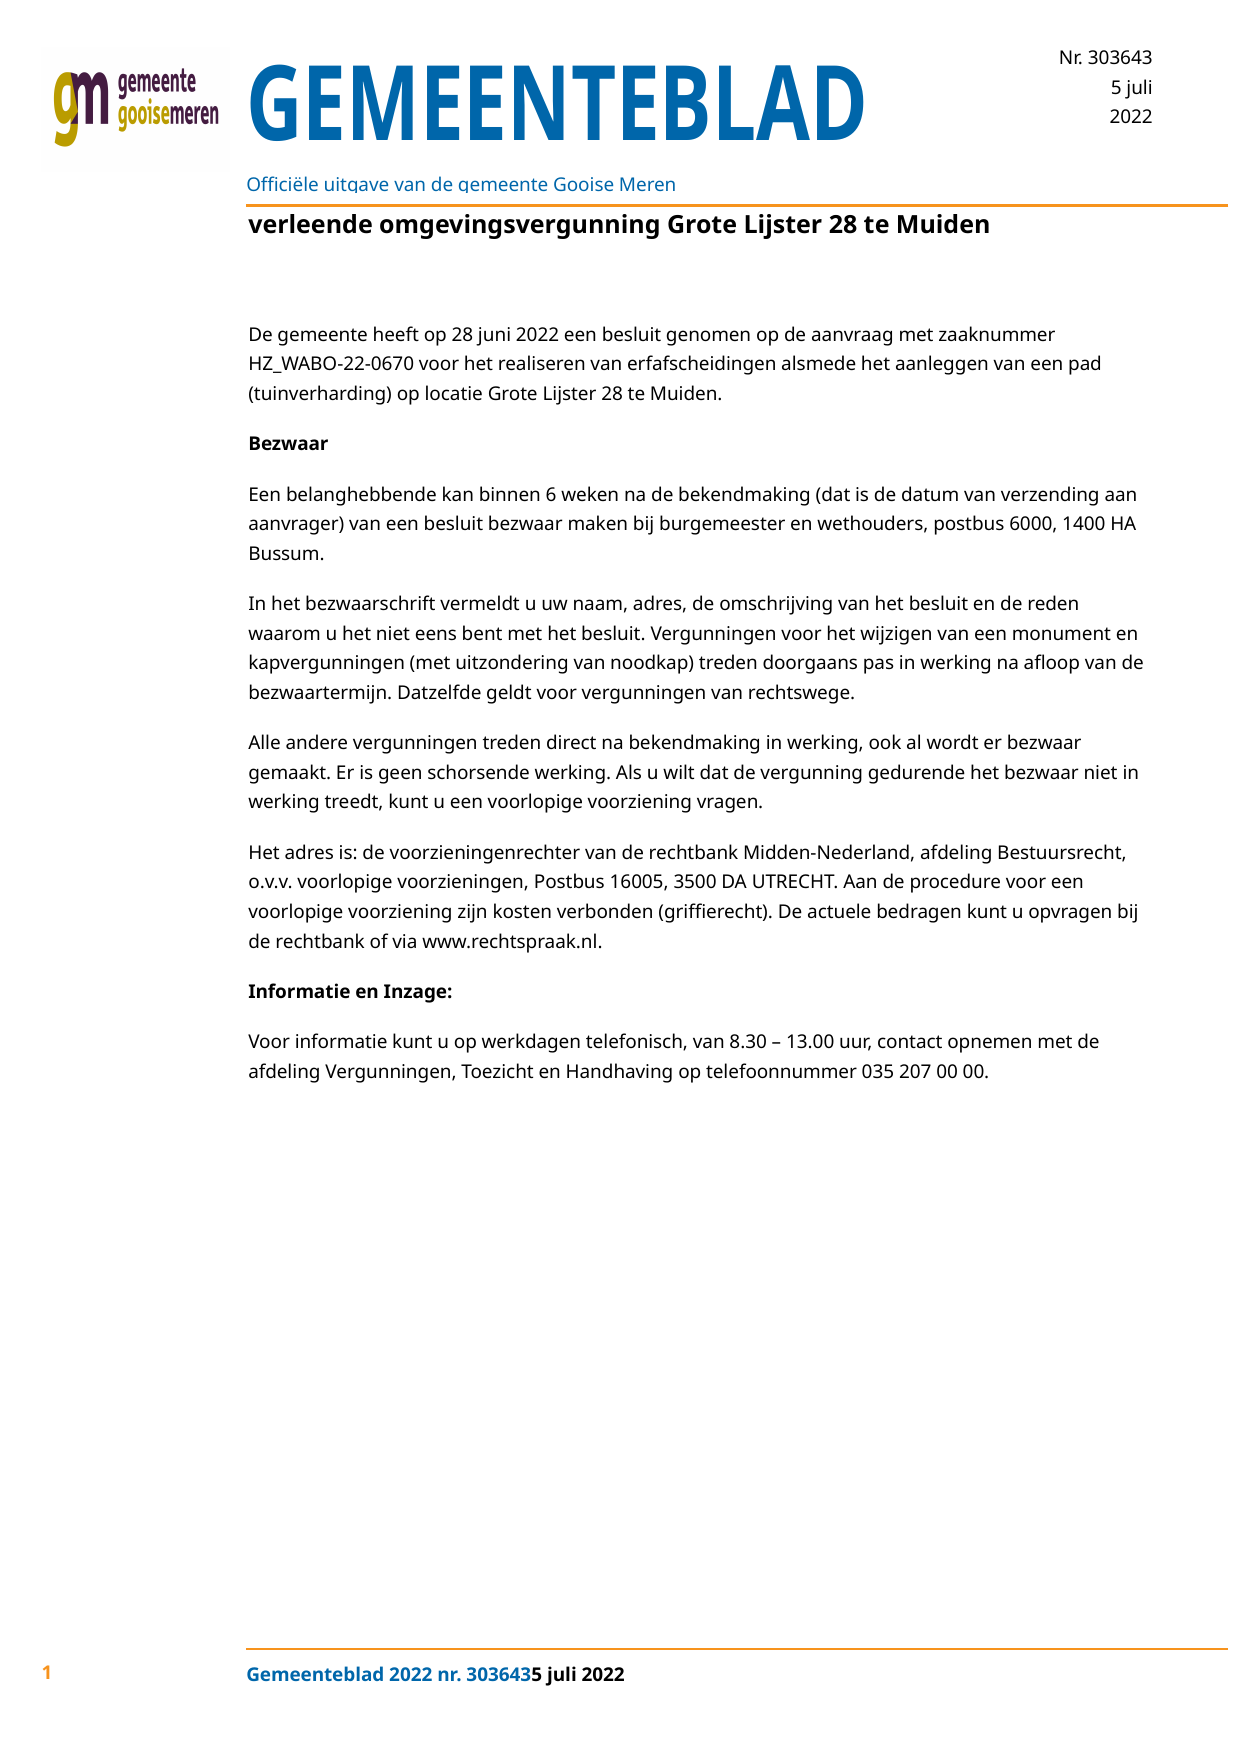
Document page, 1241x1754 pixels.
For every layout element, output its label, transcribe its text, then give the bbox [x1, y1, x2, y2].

text Het adres is: de voorzieningenrechter van de rechtbank Midden-Nederland, afdeling Bestuursrecht, o.v.v. voorlopige voorzieningen, Postbus 16005, 3500 DA UTRECHT. Aan de procedure voor een voorlopige voorziening zijn kosten verbonden (griffierecht). De actuele bedragen kunt u opvragen bij de rechtbank of via www.rechtspraak.nl. [248, 839, 1152, 953]
text Voor informatie kunt u op werkdagen telefonisch, van 8.30 – 13.00 uur, contact opnemen met de afdeling Vergunningen, Toezicht en Handhaving op telefoonnummer 035 207 00 00. [248, 1029, 1152, 1084]
picture [41, 47, 231, 172]
text De gemeente heeft op 28 juni 2022 een besluit genomen op de aanvraag met zaaknummer HZ_WABO-22-0670 voor het realiseren van erfafscheidingen alsmede het aanleggen van een pad (tuinverharding) op locatie Grote Lijster 28 te Muiden. [248, 321, 1152, 406]
text Alle andere vergunningen treden direct na bekendmaking in werking, ook al wordt er bezwaar gemaakt. Er is geen schorsende werking. Als u wilt dat de vergunning gedurende het bezwaar niet in werking treedt, kunt u een voorlopige voorziening vragen. [248, 729, 1152, 814]
text Bezwaar [248, 430, 1152, 456]
text Een belanghebbende kan binnen 6 weken na de bekendmaking (dat is de datum van verzending aan aanvrager) van een besluit bezwaar maken bij burgemeester en wethouders, postbus 6000, 1400 HA Bussum. [248, 481, 1152, 566]
text In het bezwaarschrift vermeldt u uw naam, adres, de omschrijving van het besluit en de reden waarom u het niet eens bent met het besluit. Vergunningen voor het wijzigen van een monument en kapvergunningen (met uitzondering van noodkap) treden doorgaans pas in werking na afloop van de bezwaartermijn. Datzelfde geldt voor vergunningen van rechtswege. [248, 590, 1152, 705]
text verleende omgevingsvergunning Grote Lijster 28 te Muiden [248, 207, 1152, 241]
text Informatie en Inzage: [248, 978, 1152, 1004]
